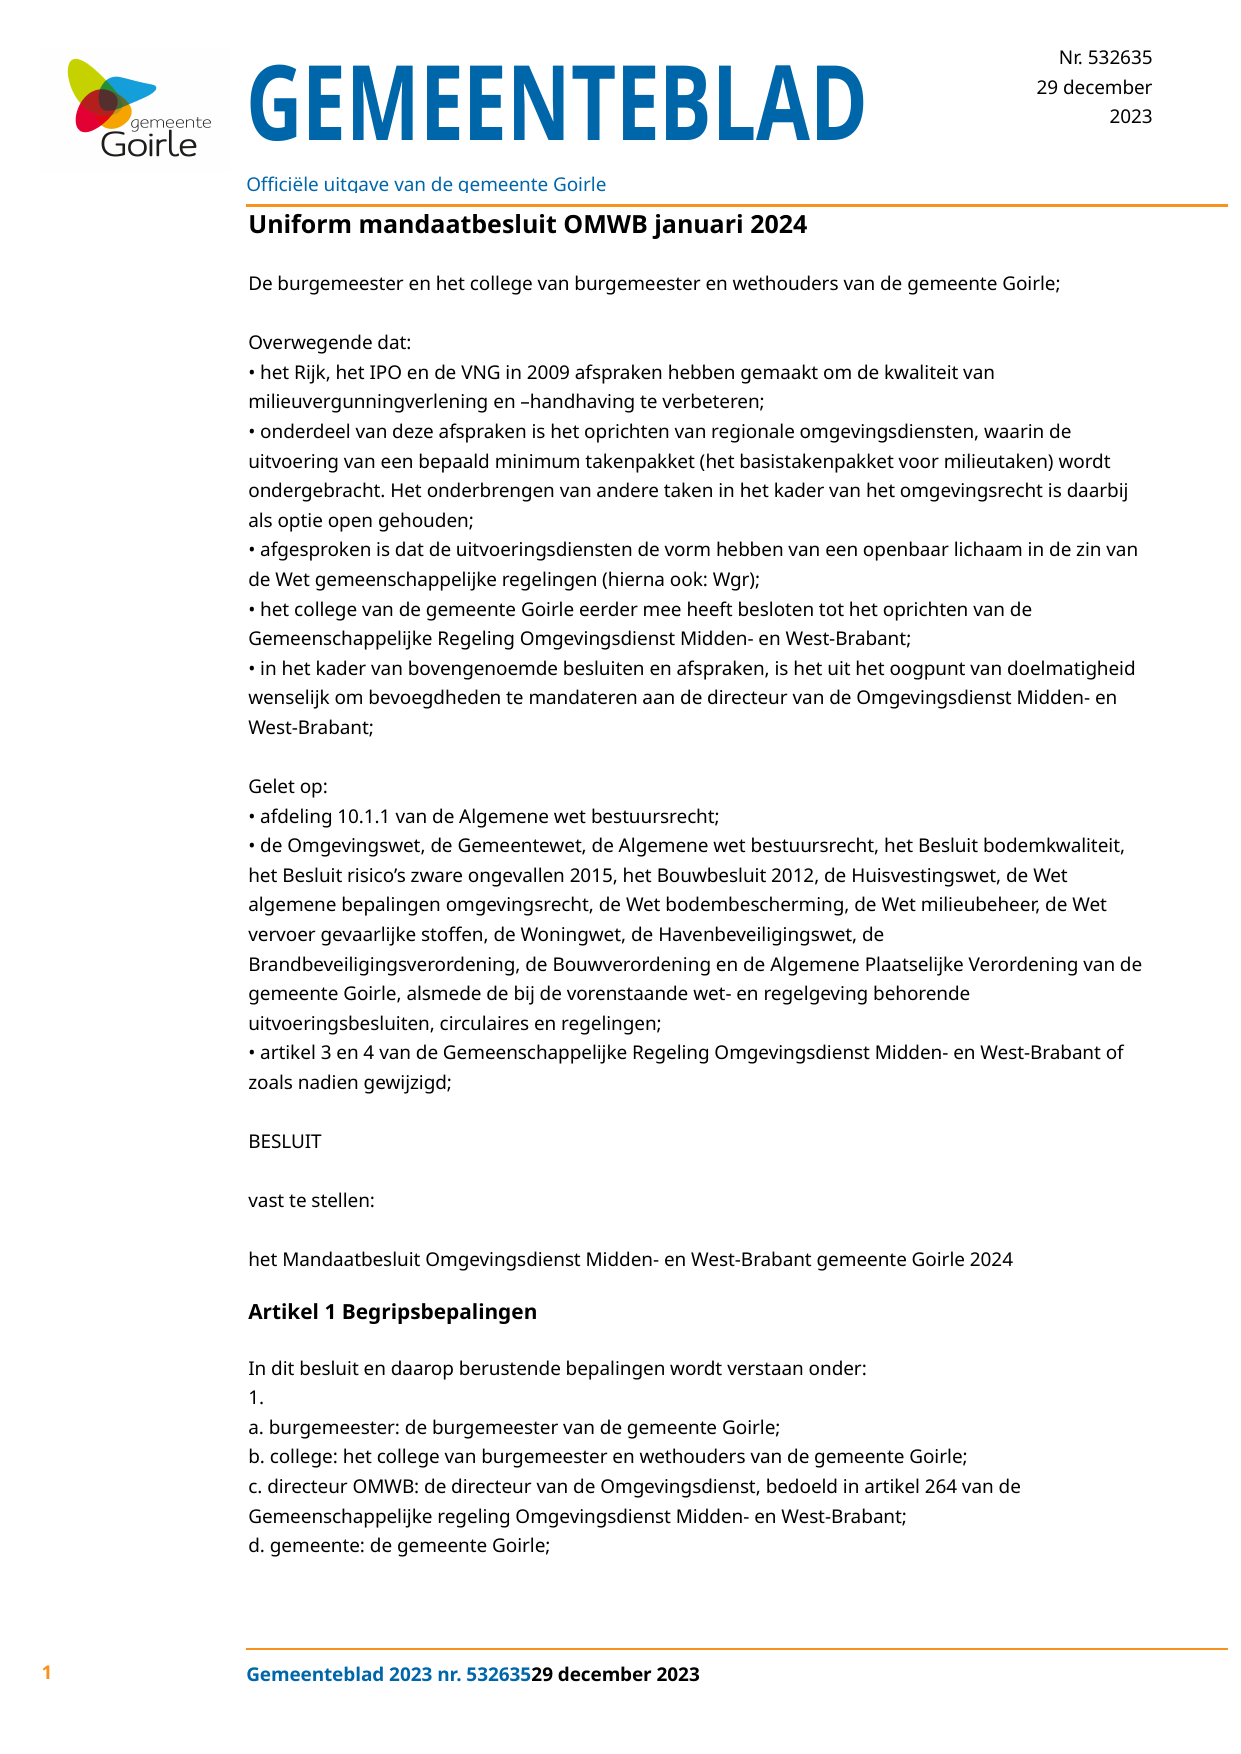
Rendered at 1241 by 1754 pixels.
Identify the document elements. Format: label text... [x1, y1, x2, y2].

text d. gemeente: de gemeente Goirle; [248, 1532, 1152, 1558]
picture [41, 47, 231, 172]
text • afgesproken is dat de uitvoeringsdiensten de vorm hebben van een openbaar lichaam in de zin van de Wet gemeenschappelijke regelingen (hierna ook: Wgr); [248, 537, 1152, 592]
text 1. [248, 1384, 1152, 1410]
text In dit besluit en daarop berustende bepalingen wordt verstaan onder: [248, 1355, 1152, 1381]
text Uniform mandaatbesluit OMWB januari 2024 [248, 207, 1152, 241]
text • in het kader van bovengenoemde besluiten en afspraken, is het uit het oogpunt van doelmatigheid wenselijk om bevoegdheden te mandateren aan de directeur van de Omgevingsdienst Midden- en West-Brabant; [248, 655, 1152, 740]
text Gelet op: [248, 773, 1152, 799]
text b. college: het college van burgemeester en wethouders van de gemeente Goirle; [248, 1444, 1152, 1469]
text • het college van de gemeente Goirle eerder mee heeft besloten tot het oprichten van de Gemeenschappelijke Regeling Omgevingsdienst Midden- en West-Brabant; [248, 596, 1152, 651]
text • artikel 3 en 4 van de Gemeenschappelijke Regeling Omgevingsdienst Midden- en West-Brabant of zoals nadien gewijzigd; [248, 1039, 1152, 1095]
text Artikel 1 Begripsbepalingen [248, 1297, 1152, 1325]
text het Mandaatbesluit Omgevingsdienst Midden- en West-Brabant gemeente Goirle 2024 [248, 1247, 1152, 1272]
text • het Rijk, het IPO en de VNG in 2009 afspraken hebben gemaakt om de kwaliteit van milieuvergunningverlening en –handhaving te verbeteren; [248, 359, 1152, 414]
text vast te stellen: [248, 1187, 1152, 1213]
text BESLUIT [248, 1128, 1152, 1154]
text • de Omgevingswet, de Gemeentewet, de Algemene wet bestuursrecht, het Besluit bodemkwaliteit, het Besluit risico’s zware ongevallen 2015, het Bouwbesluit 2012, de Huisvestingswet, de Wet algemene bepalingen omgevingsrecht, de Wet bodembescherming, de Wet milieubeheer, de Wet vervoer gevaarlijke stoffen, de Woningwet, de Havenbeveiligingswet, de Brandbeveiligingsverordening, de Bouwverordening en de Algemene Plaatselijke Verordening van de gemeente Goirle, alsmede de bij de vorenstaande wet- en regelgeving behorende uitvoeringsbesluiten, circulaires en regelingen; [248, 832, 1152, 1036]
text Overwegende dat: [248, 329, 1152, 355]
text a. burgemeester: de burgemeester van de gemeente Goirle; [248, 1414, 1152, 1440]
text c. directeur OMWB: de directeur van de Omgevingsdienst, bedoeld in artikel 264 van de Gemeenschappelijke regeling Omgevingsdienst Midden- en West-Brabant; [248, 1473, 1152, 1529]
text • afdeling 10.1.1 van de Algemene wet bestuursrecht; [248, 803, 1152, 828]
text De burgemeester en het college van burgemeester en wethouders van de gemeente Goirle; [248, 270, 1152, 296]
text • onderdeel van deze afspraken is het oprichten van regionale omgevingsdiensten, waarin de uitvoering van een bepaald minimum takenpakket (het basistakenpakket voor milieutaken) wordt ondergebracht. Het onderbrengen van andere taken in het kader van het omgevingsrecht is daarbij als optie open gehouden; [248, 418, 1152, 533]
